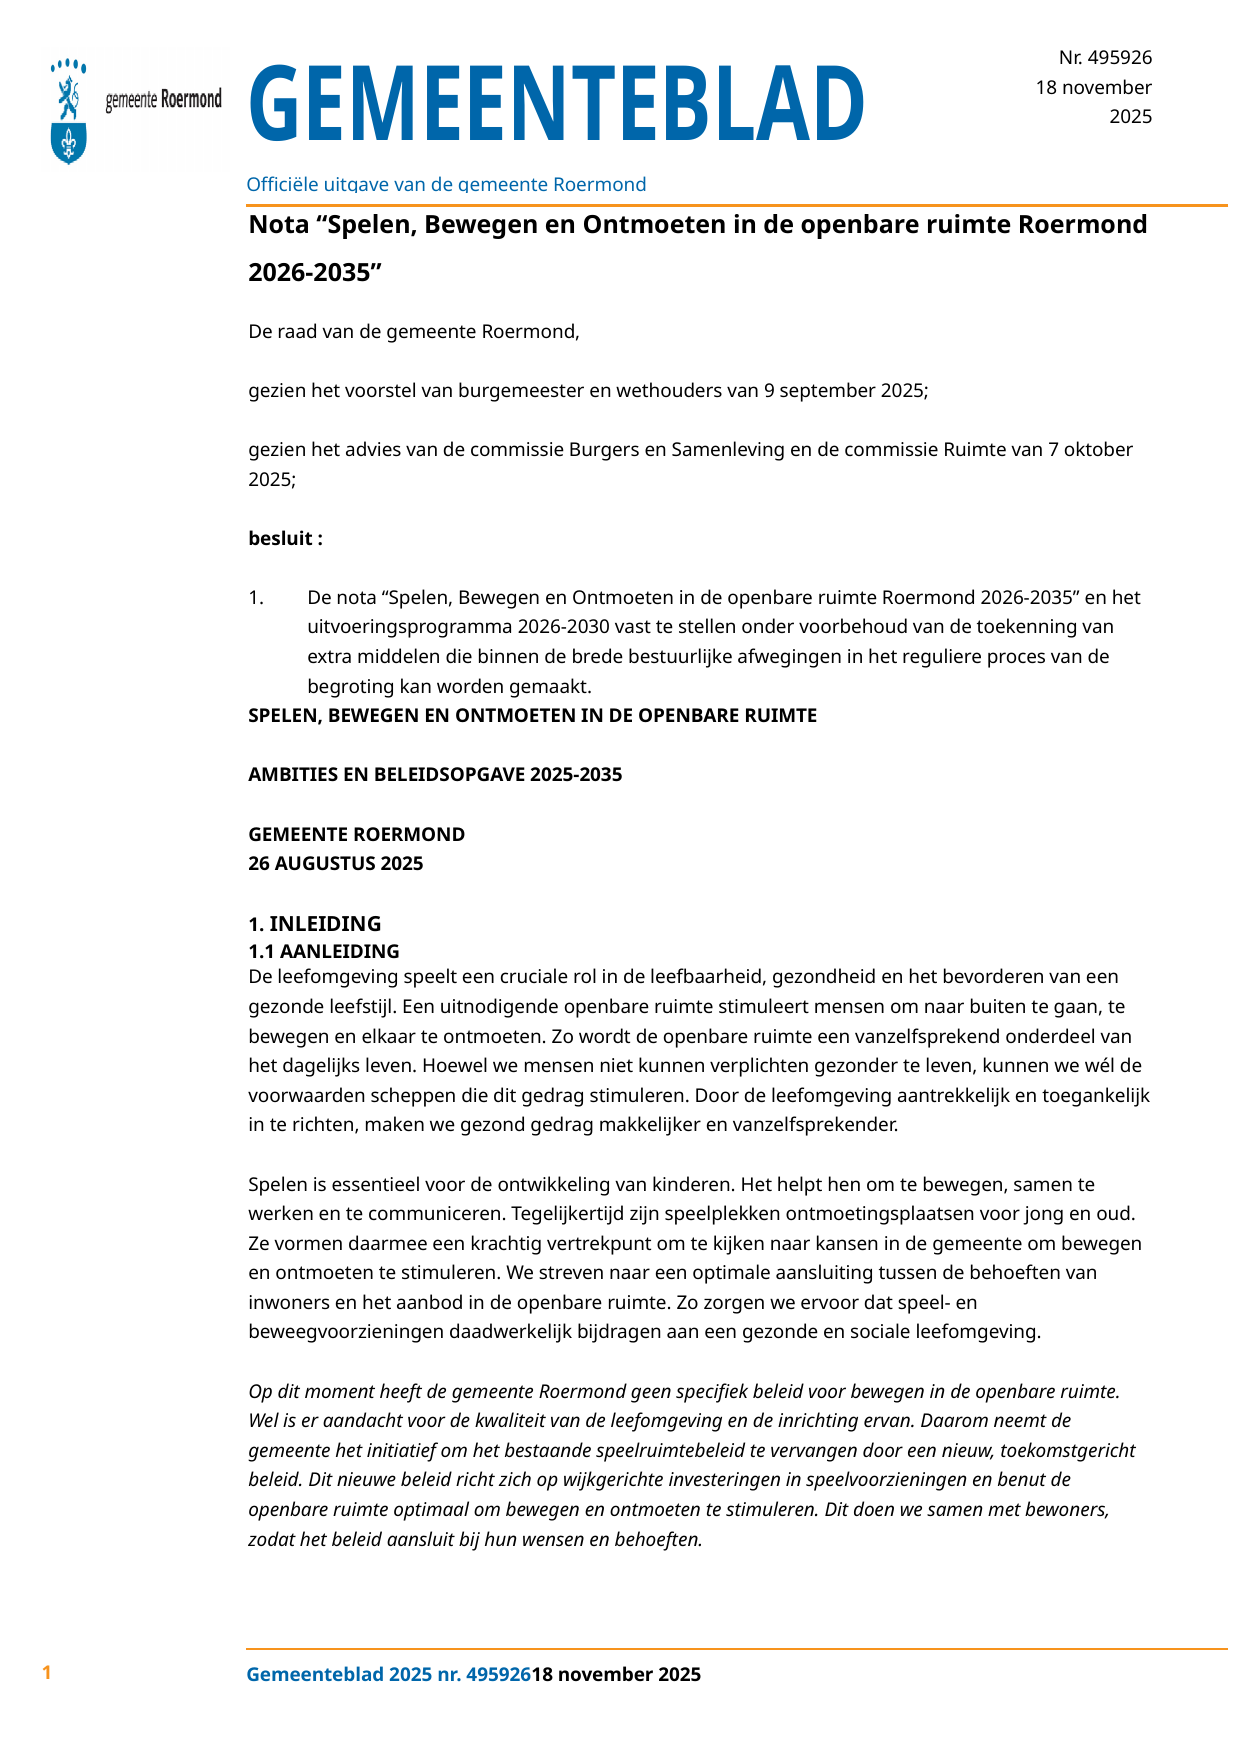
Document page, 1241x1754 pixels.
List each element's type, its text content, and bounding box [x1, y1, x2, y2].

text GEMEENTE ROERMOND [248, 821, 1152, 847]
text SPELEN, BEWEGEN EN ONTMOETEN IN DE OPENBARE RUIMTE [248, 702, 1152, 728]
text De raad van de gemeente Roermond, [248, 318, 1152, 344]
text 1.1 AANLEIDING [248, 938, 1152, 964]
picture [41, 47, 231, 172]
text Spelen is essentieel voor de ontwikkeling van kinderen. Het helpt hen om te bewegen, samen te werken en te communiceren. Tegelijkertijd zijn speelplekken ontmoetingsplaatsen voor jong en oud. Ze vormen daarmee een krachtig vertrekpunt om te kijken naar kansen in de gemeente om bewegen en ontmoeten te stimuleren. We streven naar een optimale aansluiting tussen de behoeften van inwoners en het aanbod in de openbare ruimte. Zo zorgen we ervoor dat speel- en beweegvoorzieningen daadwerkelijk bijdragen aan een gezonde en sociale leefomgeving. [248, 1171, 1152, 1344]
text besluit : [248, 525, 1152, 551]
text 1. INLEIDING [248, 909, 1152, 938]
text De leefomgeving speelt een cruciale rol in de leefbaarheid, gezondheid en het bevorderen van een gezonde leefstijl. Een uitnodigende openbare ruimte stimuleert mensen om naar buiten te gaan, te bewegen en elkaar te ontmoeten. Zo wordt de openbare ruimte een vanzelfsprekend onderdeel van het dagelijks leven. Hoewel we mensen niet kunnen verplichten gezonder te leven, kunnen we wél de voorwaarden scheppen die dit gedrag stimuleren. Door de leefomgeving aantrekkelijk en toegankelijk in te richten, maken we gezond gedrag makkelijker en vanzelfsprekender. [248, 964, 1152, 1137]
text gezien het advies van de commissie Burgers en Samenleving en de commissie Ruimte van 7 oktober 2025; [248, 436, 1152, 492]
text Op dit moment heeft de gemeente Roermond geen specifiek beleid voor bewegen in de openbare ruimte. Wel is er aandacht voor de kwaliteit van de leefomgeving en de inrichting ervan. Daarom neemt de gemeente het initiatief om het bestaande speelruimtebeleid te vervangen door een nieuw, toekomstgericht beleid. Dit nieuwe beleid richt zich op wijkgerichte investeringen in speelvoorzieningen en benut de openbare ruimte optimaal om bewegen en ontmoeten te stimuleren. Dit doen we samen met bewoners, zodat het beleid aansluit bij hun wensen en behoeften. [248, 1378, 1152, 1552]
text Nota “Spelen, Bewegen en Ontmoeten in de openbare ruimte Roermond 2026-2035” [248, 207, 1152, 288]
text gezien het voorstel van burgemeester en wethouders van 9 september 2025; [248, 377, 1152, 403]
list De nota “Spelen, Bewegen en Ontmoeten in de openbare ruimte Roermond 2026-2035” en het uitvoeringsprogramma 2026-2030 vast te stellen onder voorbehoud van de toekenning van extra middelen die binnen de brede bestuurlijke afwegingen in het reguliere proces van de begroting kan worden gemaakt. [248, 584, 1152, 699]
text AMBITIES EN BELEIDSOPGAVE 2025-2035 [248, 762, 1152, 787]
text 26 AUGUSTUS 2025 [248, 850, 1152, 876]
